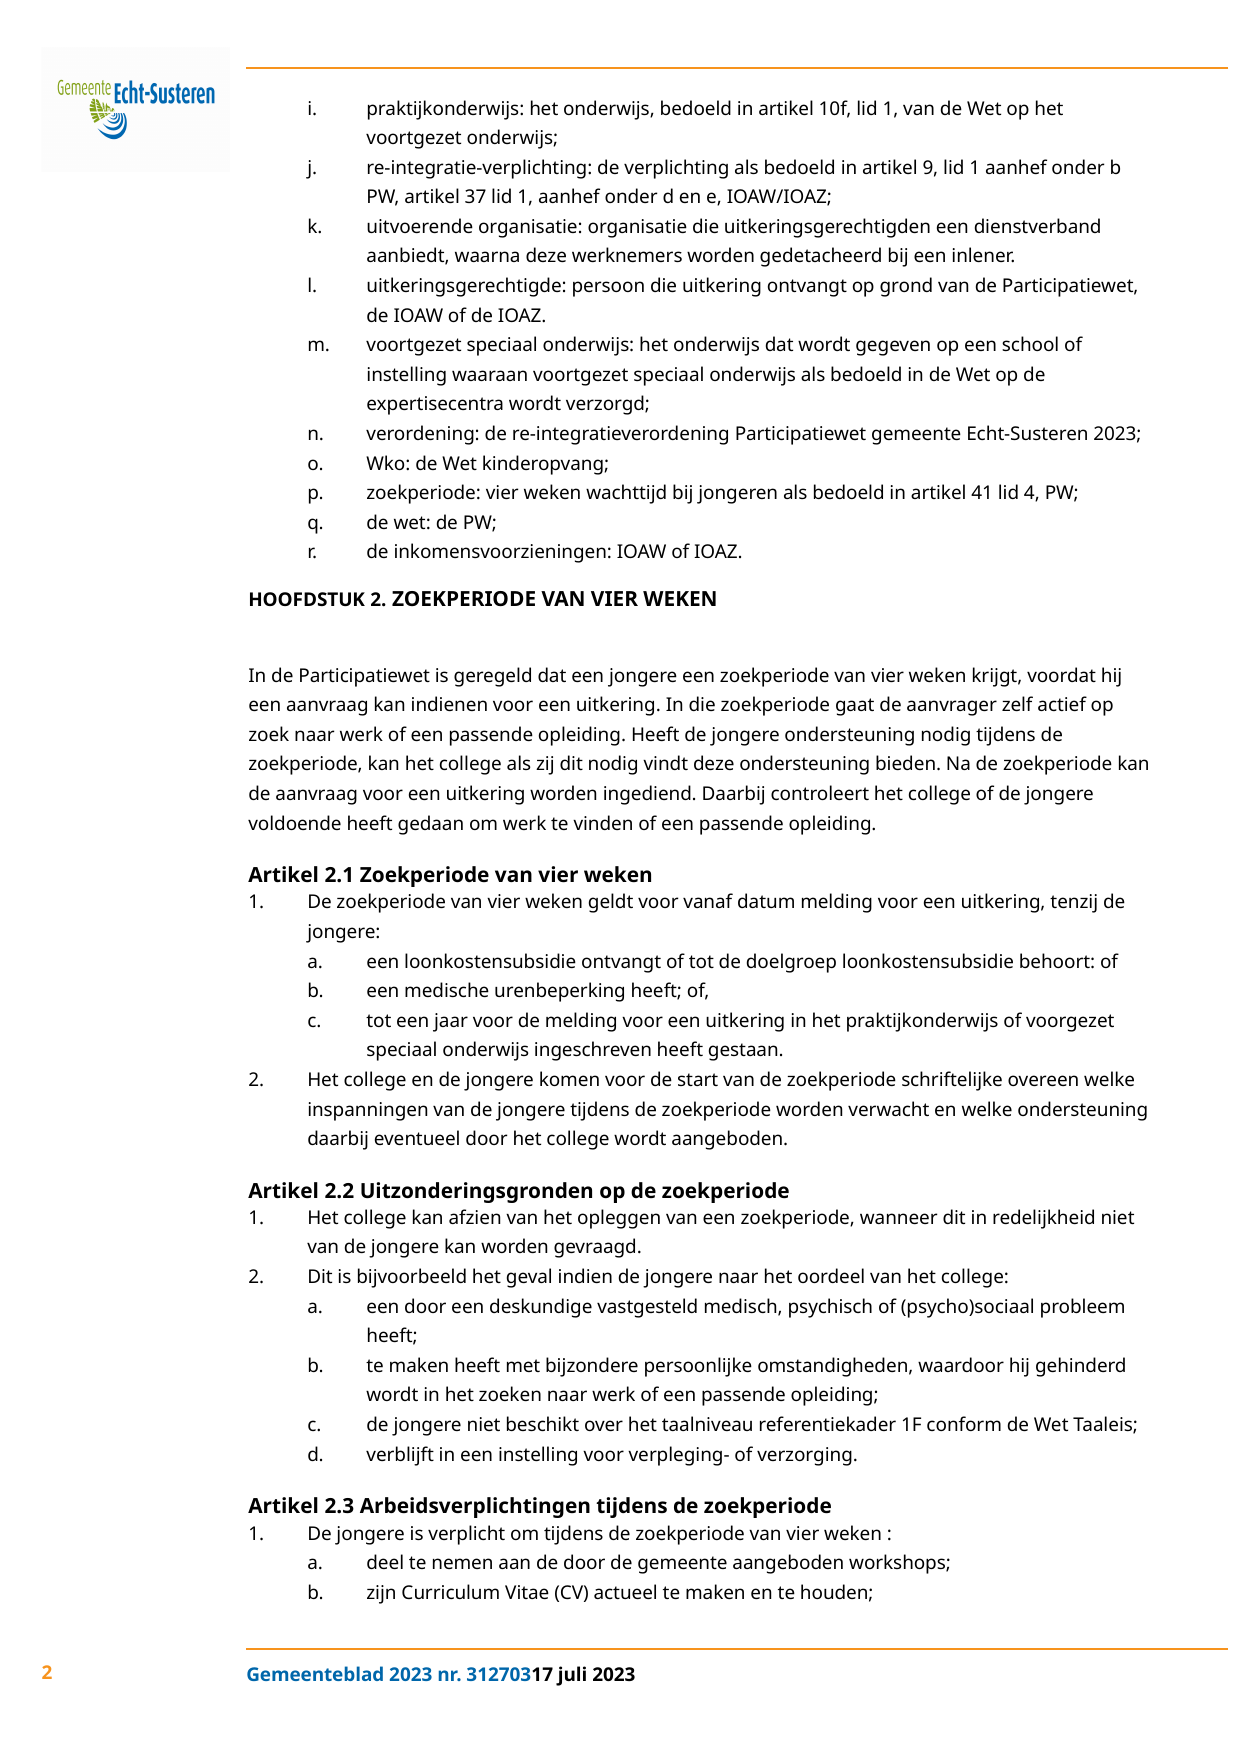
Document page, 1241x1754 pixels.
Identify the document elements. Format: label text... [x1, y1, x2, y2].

text In de Participatiewet is geregeld dat een jongere een zoekperiode van vier weken krijgt, voordat hij een aanvraag kan indienen voor een uitkering. In die zoekperiode gaat de aanvrager zelf actief op zoek naar werk of een passende opleiding. Heeft de jongere ondersteuning nodig tijdens de zoekperiode, kan het college als zij dit nodig vindt deze ondersteuning bieden. Na de zoekperiode kan de aanvraag voor een uitkering worden ingediend. Daarbij controleert het college of de jongere voldoende heeft gedaan om werk te vinden of een passende opleiding. [248, 662, 1152, 836]
list uitvoerende organisatie: organisatie die uitkeringsgerechtigden een dienstverband aanbiedt, waarna deze werknemers worden gedetacheerd bij een inlener. [307, 213, 1152, 268]
text Artikel 2.1 Zoekperiode van vier weken [248, 860, 1152, 889]
list praktijkonderwijs: het onderwijs, bedoeld in artikel 10f, lid 1, van de Wet op het voortgezet onderwijs; [307, 95, 1152, 150]
list Wko: de Wet kinderopvang; [307, 450, 1152, 476]
list Het college kan afzien van het opleggen van een zoekperiode, wanneer dit in redelijkheid niet van de jongere kan worden gevraagd. [248, 1204, 1152, 1259]
list zoekperiode: vier weken wachttijd bij jongeren als bedoeld in artikel 41 lid 4, PW; [307, 479, 1152, 505]
list zijn Curriculum Vitae (CV) actueel te maken en te houden; [307, 1579, 1152, 1604]
list verblijft in een instelling voor verpleging- of verzorging. [307, 1441, 1152, 1467]
text Artikel 2.3 Arbeidsverplichtingen tijdens de zoekperiode [248, 1491, 1152, 1520]
text Artikel 2.2 Uitzonderingsgronden op de zoekperiode [248, 1176, 1152, 1204]
list Het college en de jongere komen voor de start van de zoekperiode schriftelijke overeen welke inspanningen van de jongere tijdens de zoekperiode worden verwacht en welke ondersteuning daarbij eventueel door het college wordt aangeboden. [248, 1066, 1152, 1151]
list Dit is bijvoorbeeld het geval indien de jongere naar het oordeel van het college: [248, 1263, 1152, 1289]
list de inkomensvoorzieningen: IOAW of IOAZ. [307, 538, 1152, 564]
list verordening: de re-integratieverordening Participatiewet gemeente Echt-Susteren 2023; [307, 420, 1152, 446]
list een medische urenbeperking heeft; of, [307, 977, 1152, 1003]
list uitkeringsgerechtigde: persoon die uitkering ontvangt op grond van de Participatiewet, de IOAW of de IOAZ. [307, 272, 1152, 328]
list voortgezet speciaal onderwijs: het onderwijs dat wordt gegeven op een school of instelling waaraan voortgezet speciaal onderwijs als bedoeld in de Wet op de expertisecentra wordt verzorgd; [307, 331, 1152, 416]
list een door een deskundige vastgesteld medisch, psychisch of (psycho)sociaal probleem heeft; [307, 1293, 1152, 1348]
list De jongere is verplicht om tijdens de zoekperiode van vier weken : [248, 1520, 1152, 1545]
list tot een jaar voor de melding voor een uitkering in het praktijkonderwijs of voorgezet speciaal onderwijs ingeschreven heeft gestaan. [307, 1007, 1152, 1062]
list de wet: de PW; [307, 509, 1152, 535]
list de jongere niet beschikt over het taalniveau referentiekader 1F conform de Wet Taaleis; [307, 1411, 1152, 1437]
list deel te nemen aan de door de gemeente aangeboden workshops; [307, 1549, 1152, 1575]
text HOOFDSTUK 2. ZOEKPERIODE VAN VIER WEKEN [248, 584, 1152, 613]
picture [41, 47, 231, 172]
list De zoekperiode van vier weken geldt voor vanaf datum melding voor een uitkering, tenzij de jongere: [248, 889, 1152, 944]
list re-integratie-verplichting: de verplichting als bedoeld in artikel 9, lid 1 aanhef onder b PW, artikel 37 lid 1, aanhef onder d en e, IOAW/IOAZ; [307, 154, 1152, 209]
list te maken heeft met bijzondere persoonlijke omstandigheden, waardoor hij gehinderd wordt in het zoeken naar werk of een passende opleiding; [307, 1352, 1152, 1407]
list een loonkostensubsidie ontvangt of tot de doelgroep loonkostensubsidie behoort: of [307, 948, 1152, 973]
